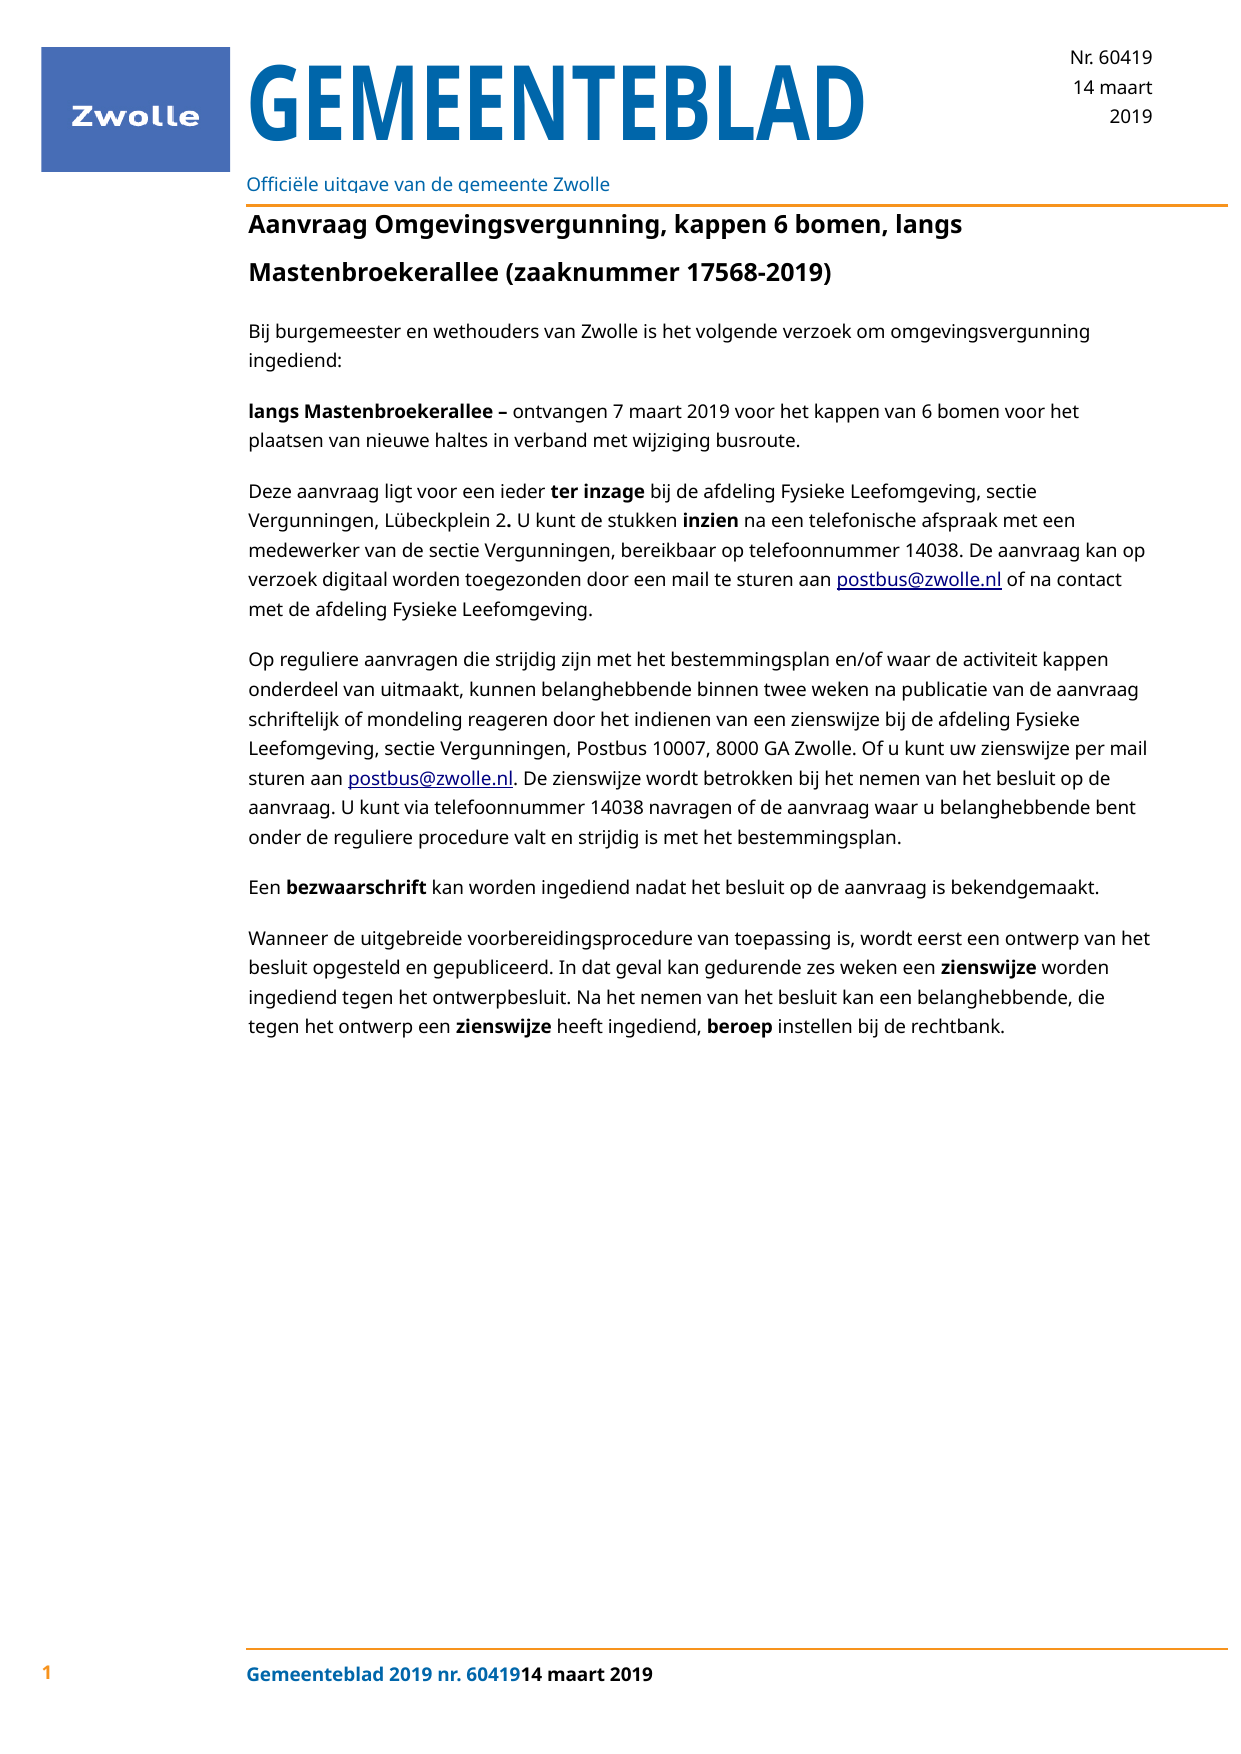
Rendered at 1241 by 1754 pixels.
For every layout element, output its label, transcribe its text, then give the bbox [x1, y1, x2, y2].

text Een bezwaarschrift kan worden ingediend nadat het besluit op de aanvraag is bekendgemaakt. [248, 874, 1152, 900]
text Aanvraag Omgevingsvergunning, kappen 6 bomen, langs Mastenbroekerallee (zaaknummer 17568-2019) [248, 207, 1152, 288]
text Wanneer de uitgebreide voorbereidingsprocedure van toepassing is, wordt eerst een ontwerp van het besluit opgesteld en gepubliceerd. In dat geval kan gedurende zes weken een zienswijze worden ingediend tegen het ontwerpbesluit. Na het nemen van het besluit kan een belanghebbende, die tegen het ontwerp een zienswijze heeft ingediend, beroep instellen bij de rechtbank. [248, 925, 1152, 1039]
text Deze aanvraag ligt voor een ieder ter inzage bij de afdeling Fysieke Leefomgeving, sectie Vergunningen, Lübeckplein 2. U kunt de stukken inzien na een telefonische afspraak met een medewerker van de sectie Vergunningen, bereikbaar op telefoonnummer 14038. De aanvraag kan op verzoek digitaal worden toegezonden door een mail te sturen aan postbus@zwolle.nl of na contact met de afdeling Fysieke Leefomgeving. [248, 478, 1152, 622]
picture [41, 47, 231, 172]
text Bij burgemeester en wethouders van Zwolle is het volgende verzoek om omgevingsvergunning ingediend: [248, 318, 1152, 373]
text langs Mastenbroekerallee – ontvangen 7 maart 2019 voor het kappen van 6 bomen voor het plaatsen van nieuwe haltes in verband met wijziging busroute. [248, 398, 1152, 453]
text Op reguliere aanvragen die strijdig zijn met het bestemmingsplan en/of waar de activiteit kappen onderdeel van uitmaakt, kunnen belanghebbende binnen twee weken na publicatie van de aanvraag schriftelijk of mondeling reageren door het indienen van een zienswijze bij de afdeling Fysieke Leefomgeving, sectie Vergunningen, Postbus 10007, 8000 GA Zwolle. Of u kunt uw zienswijze per mail sturen aan postbus@zwolle.nl. De zienswijze wordt betrokken bij het nemen van het besluit op de aanvraag. U kunt via telefoonnummer 14038 navragen of de aanvraag waar u belanghebbende bent onder de reguliere procedure valt en strijdig is met het bestemmingsplan. [248, 647, 1152, 850]
